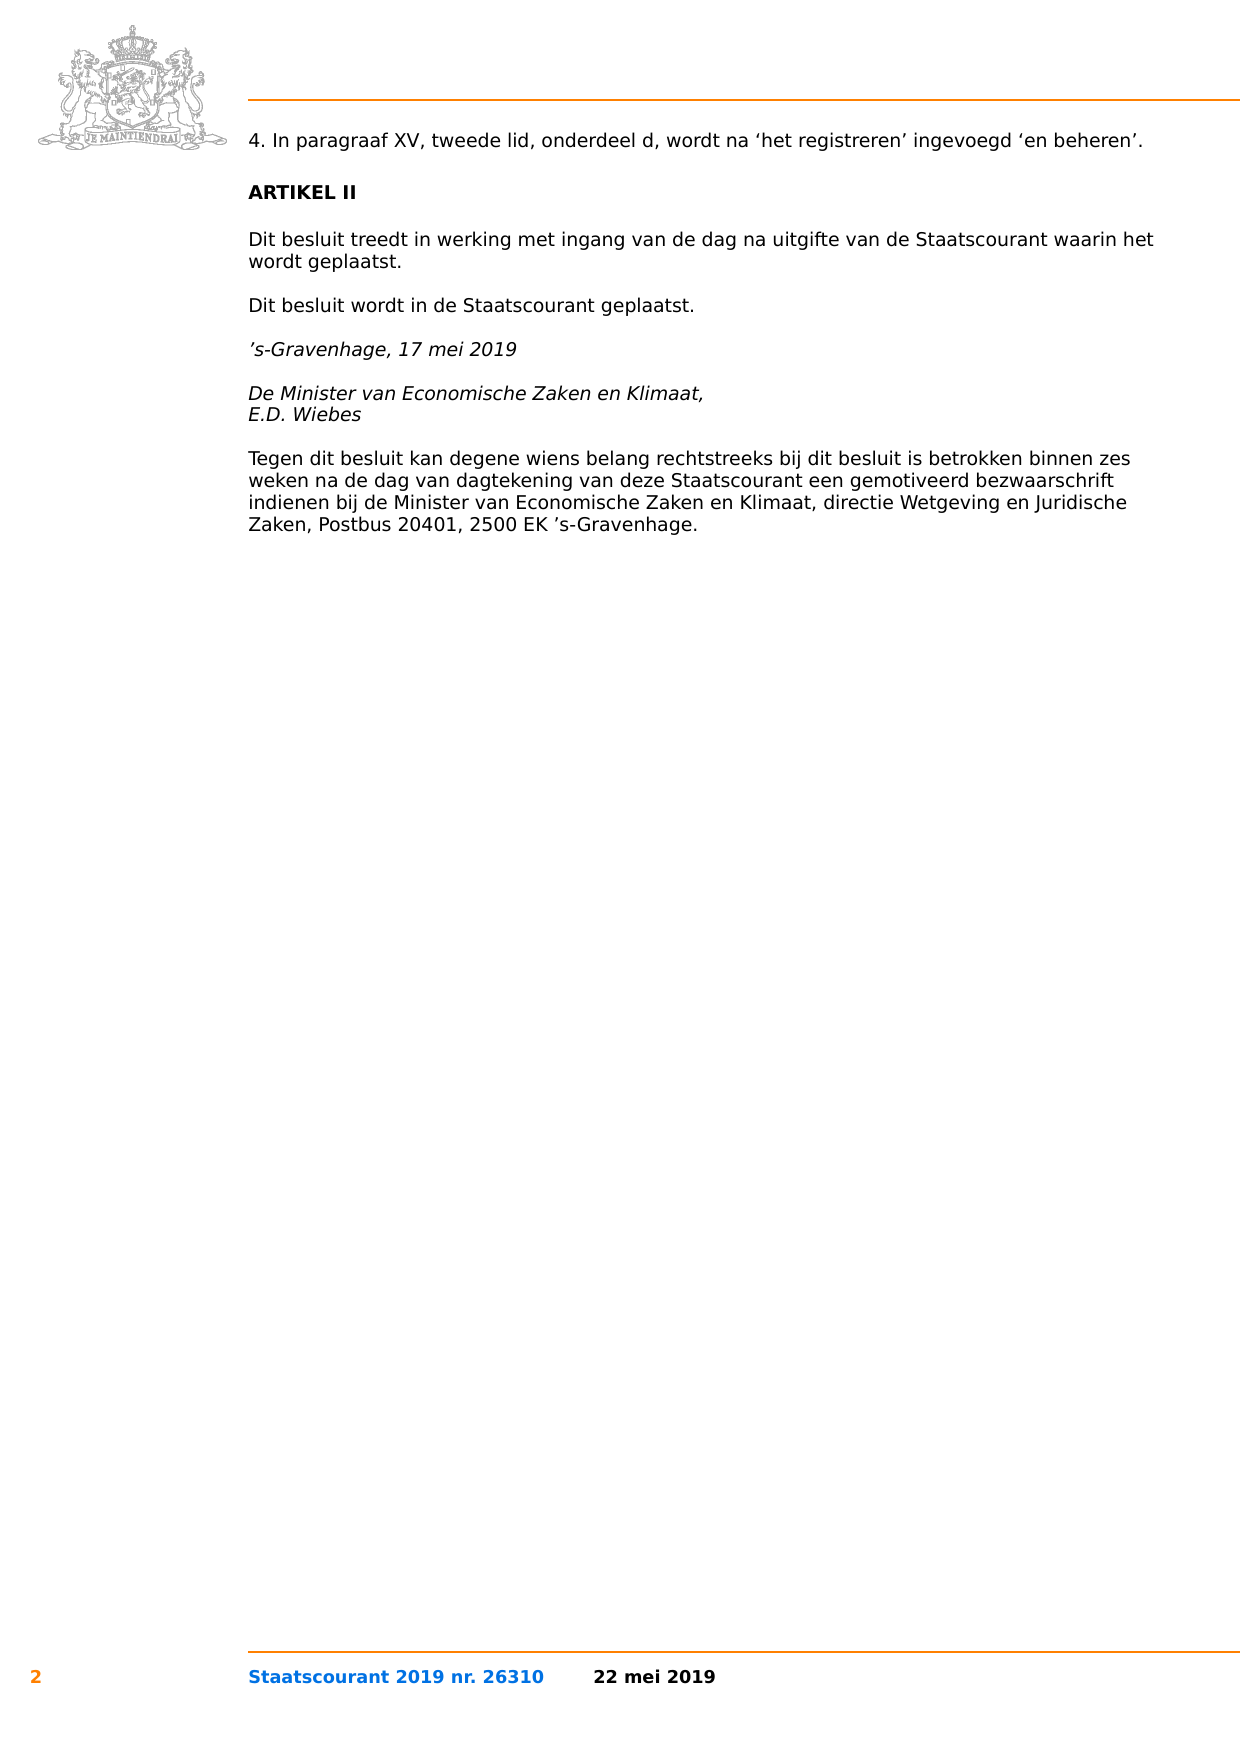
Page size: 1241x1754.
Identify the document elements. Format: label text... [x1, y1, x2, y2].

text Tegen dit besluit kan degene wiens belang rechtstreeks bij dit besluit is betrokken binnen zes weken na de dag van dagtekening van deze Staatscourant een gemotiveerd bezwaarschrift indienen bij de Minister van Economische Zaken en Klimaat, directie Wetgeving en Juridische Zaken, Postbus 20401, 2500 EK ’s-Gravenhage. [248, 448, 1163, 536]
text Dit besluit wordt in de Staatscourant geplaatst. [248, 295, 1163, 317]
text 4. In paragraaf XV, tweede lid, onderdeel d, wordt na ‘het registreren’ ingevoegd ‘en beheren’. [248, 130, 1163, 152]
picture [38, 25, 227, 150]
subtitle ARTIKEL II [248, 182, 1163, 204]
text De Minister van Economische Zaken en Klimaat, E.D. Wiebes [248, 382, 1163, 426]
text ’s-Gravenhage, 17 mei 2019 [248, 338, 1163, 361]
text Dit besluit treedt in werking met ingang van de dag na uitgifte van de Staatscourant waarin het wordt geplaatst. [248, 229, 1163, 273]
